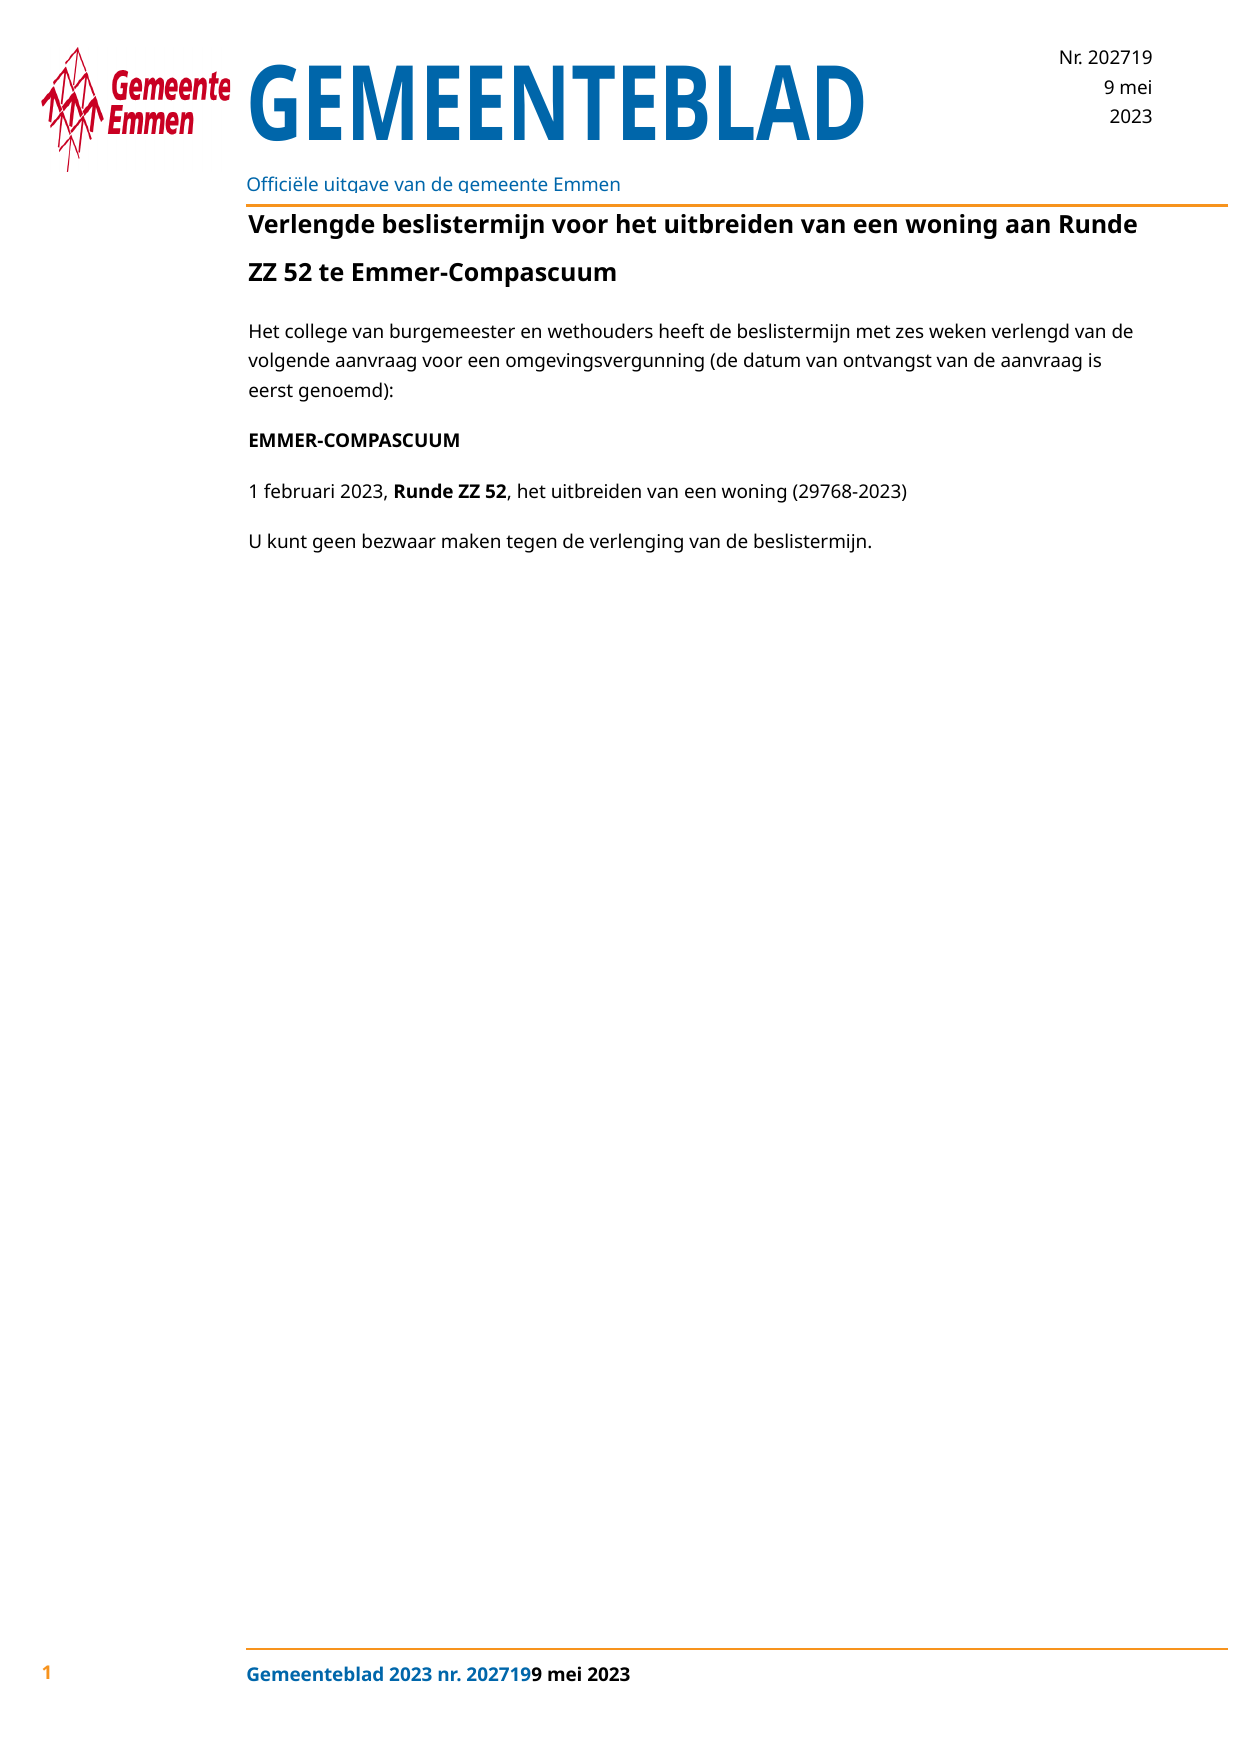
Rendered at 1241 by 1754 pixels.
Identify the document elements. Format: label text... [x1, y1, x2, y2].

text U kunt geen bezwaar maken tegen de verlenging van de beslistermijn. [248, 528, 1152, 554]
text EMMER-COMPASCUUM [248, 427, 1152, 453]
text 1 februari 2023, Runde ZZ 52, het uitbreiden van een woning (29768-2023) [248, 478, 1152, 504]
text Verlengde beslistermijn voor het uitbreiden van een woning aan Runde ZZ 52 te Emmer-Compascuum [248, 207, 1152, 288]
picture [41, 47, 231, 172]
text Het college van burgemeester en wethouders heeft de beslistermijn met zes weken verlengd van de volgende aanvraag voor een omgevingsvergunning (de datum van ontvangst van de aanvraag is eerst genoemd): [248, 318, 1152, 403]
